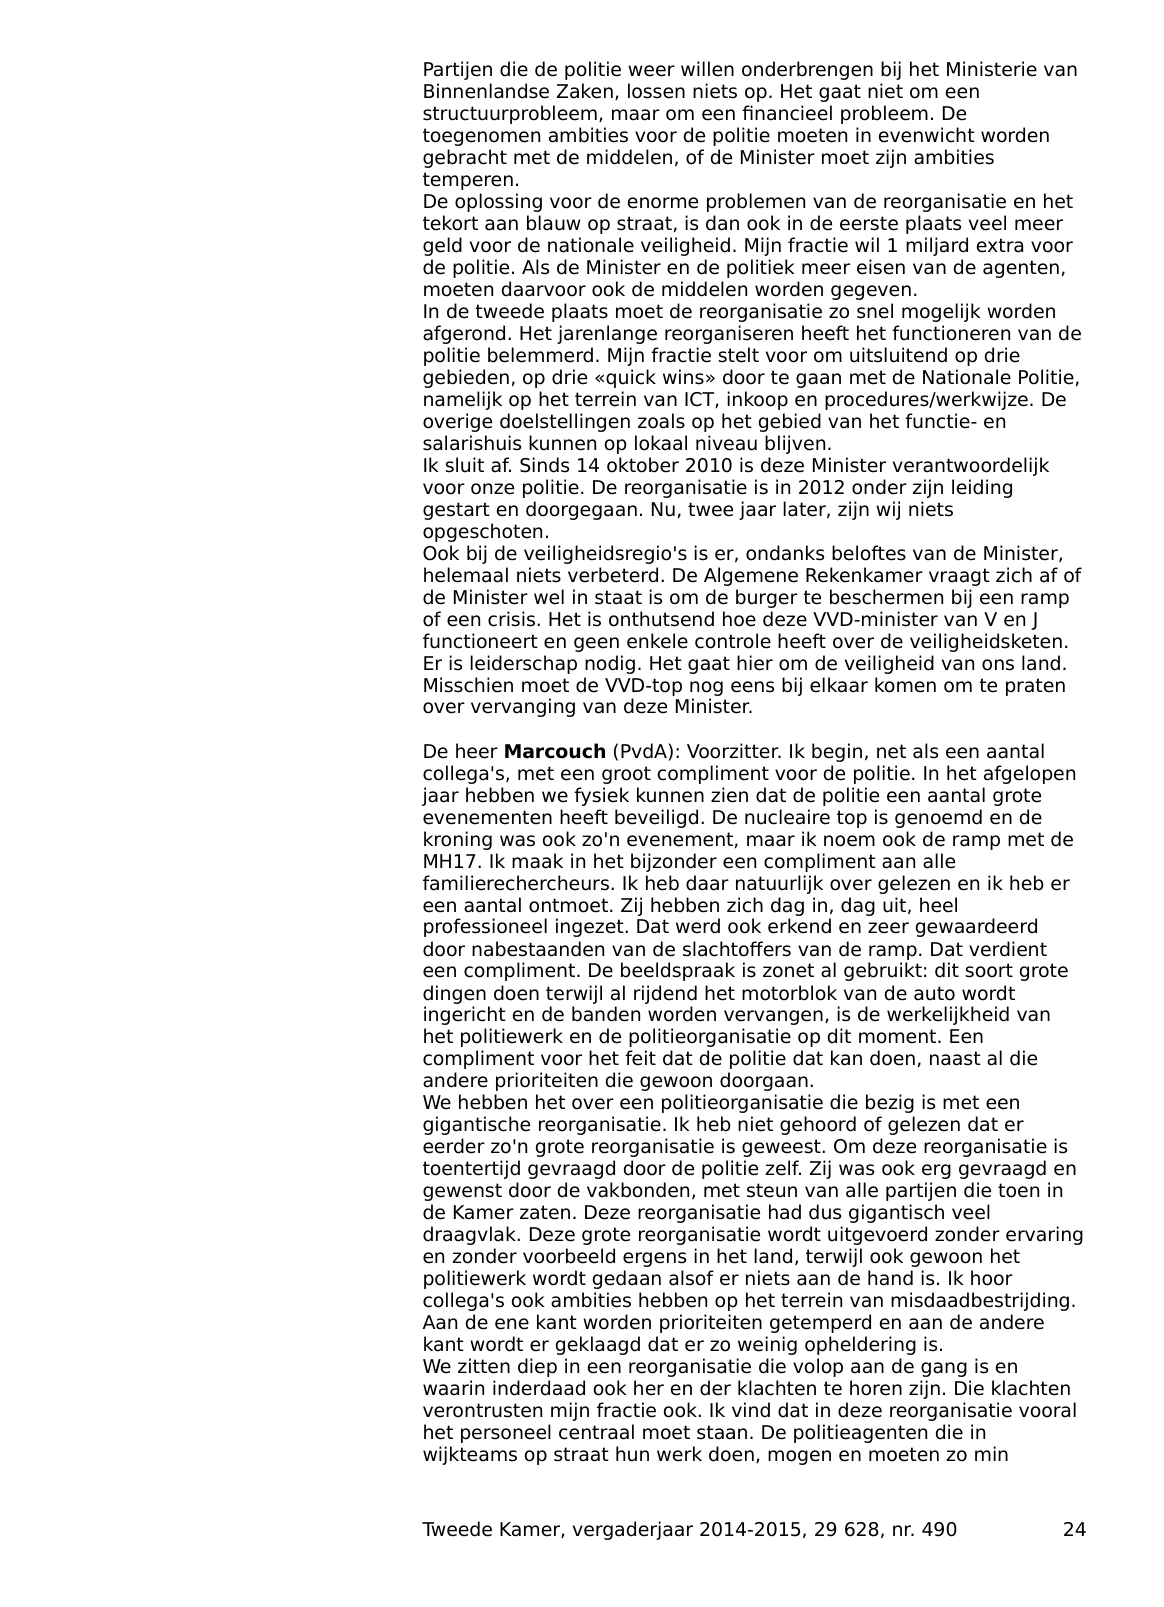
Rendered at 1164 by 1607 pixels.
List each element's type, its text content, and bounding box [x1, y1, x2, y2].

text Partijen die de politie weer willen onderbrengen bij het Ministerie van Binnenlandse Zaken, lossen niets op. Het gaat niet om een structuurprobleem, maar om een financieel probleem. De toegenomen ambities voor de politie moeten in evenwicht worden gebracht met de middelen, of de Minister moet zijn ambities temperen. [422, 59, 1087, 191]
text De heer Marcouch (PvdA): Voorzitter. Ik begin, net als een aantal collega's, met een groot compliment voor de politie. In het afgelopen jaar hebben we fysiek kunnen zien dat de politie een aantal grote evenementen heeft beveiligd. De nucleaire top is genoemd en de kroning was ook zo'n evenement, maar ik noem ook de ramp met de MH17. Ik maak in het bijzonder een compliment aan alle familierechercheurs. Ik heb daar natuurlijk over gelezen en ik heb er een aantal ontmoet. Zij hebben zich dag in, dag uit, heel professioneel ingezet. Dat werd ook erkend en zeer gewaardeerd door nabestaanden van de slachtoffers van de ramp. Dat verdient een compliment. De beeldspraak is zonet al gebruikt: dit soort grote dingen doen terwijl al rijdend het motorblok van de auto wordt ingericht en de banden worden vervangen, is de werkelijkheid van het politiewerk en de politieorganisatie op dit moment. Een compliment voor het feit dat de politie dat kan doen, naast al die andere prioriteiten die gewoon doorgaan. [422, 741, 1087, 1092]
text We hebben het over een politieorganisatie die bezig is met een gigantische reorganisatie. Ik heb niet gehoord of gelezen dat er eerder zo'n grote reorganisatie is geweest. Om deze reorganisatie is toentertijd gevraagd door de politie zelf. Zij was ook erg gevraagd en gewenst door de vakbonden, met steun van alle partijen die toen in de Kamer zaten. Deze reorganisatie had dus gigantisch veel draagvlak. Deze grote reorganisatie wordt uitgevoerd zonder ervaring en zonder voorbeeld ergens in het land, terwijl ook gewoon het politiewerk wordt gedaan alsof er niets aan de hand is. Ik hoor collega's ook ambities hebben op het terrein van misdaadbestrijding. Aan de ene kant worden prioriteiten getemperd en aan de andere kant wordt er geklaagd dat er zo weinig opheldering is. [422, 1092, 1087, 1356]
text In de tweede plaats moet de reorganisatie zo snel mogelijk worden afgerond. Het jarenlange reorganiseren heeft het functioneren van de politie belemmerd. Mijn fractie stelt voor om uitsluitend op drie gebieden, op drie «quick wins» door te gaan met de Nationale Politie, namelijk op het terrein van ICT, inkoop en procedures/werkwijze. De overige doelstellingen zoals op het gebied van het functie- en salarishuis kunnen op lokaal niveau blijven. [422, 301, 1087, 455]
text Ik sluit af. Sinds 14 oktober 2010 is deze Minister verantwoordelijk voor onze politie. De reorganisatie is in 2012 onder zijn leiding gestart en doorgegaan. Nu, twee jaar later, zijn wij niets opgeschoten. [422, 455, 1087, 543]
text De oplossing voor de enorme problemen van de reorganisatie en het tekort aan blauw op straat, is dan ook in de eerste plaats veel meer geld voor de nationale veiligheid. Mijn fractie wil 1 miljard extra voor de politie. Als de Minister en de politiek meer eisen van de agenten, moeten daarvoor ook de middelen worden gegeven. [422, 191, 1087, 301]
text We zitten diep in een reorganisatie die volop aan de gang is en waarin inderdaad ook her en der klachten te horen zijn. Die klachten verontrusten mijn fractie ook. Ik vind dat in deze reorganisatie vooral het personeel centraal moet staan. De politieagenten die in wijkteams op straat hun werk doen, mogen en moeten zo min [422, 1356, 1087, 1466]
text Ook bij de veiligheidsregio's is er, ondanks beloftes van de Minister, helemaal niets verbeterd. De Algemene Rekenkamer vraagt zich af of de Minister wel in staat is om de burger te beschermen bij een ramp of een crisis. Het is onthutsend hoe deze VVD-minister van V en J functioneert en geen enkele controle heeft over de veiligheidsketen. Er is leiderschap nodig. Het gaat hier om de veiligheid van ons land. Misschien moet de VVD-top nog eens bij elkaar komen om te praten over vervanging van deze Minister. [422, 543, 1087, 718]
